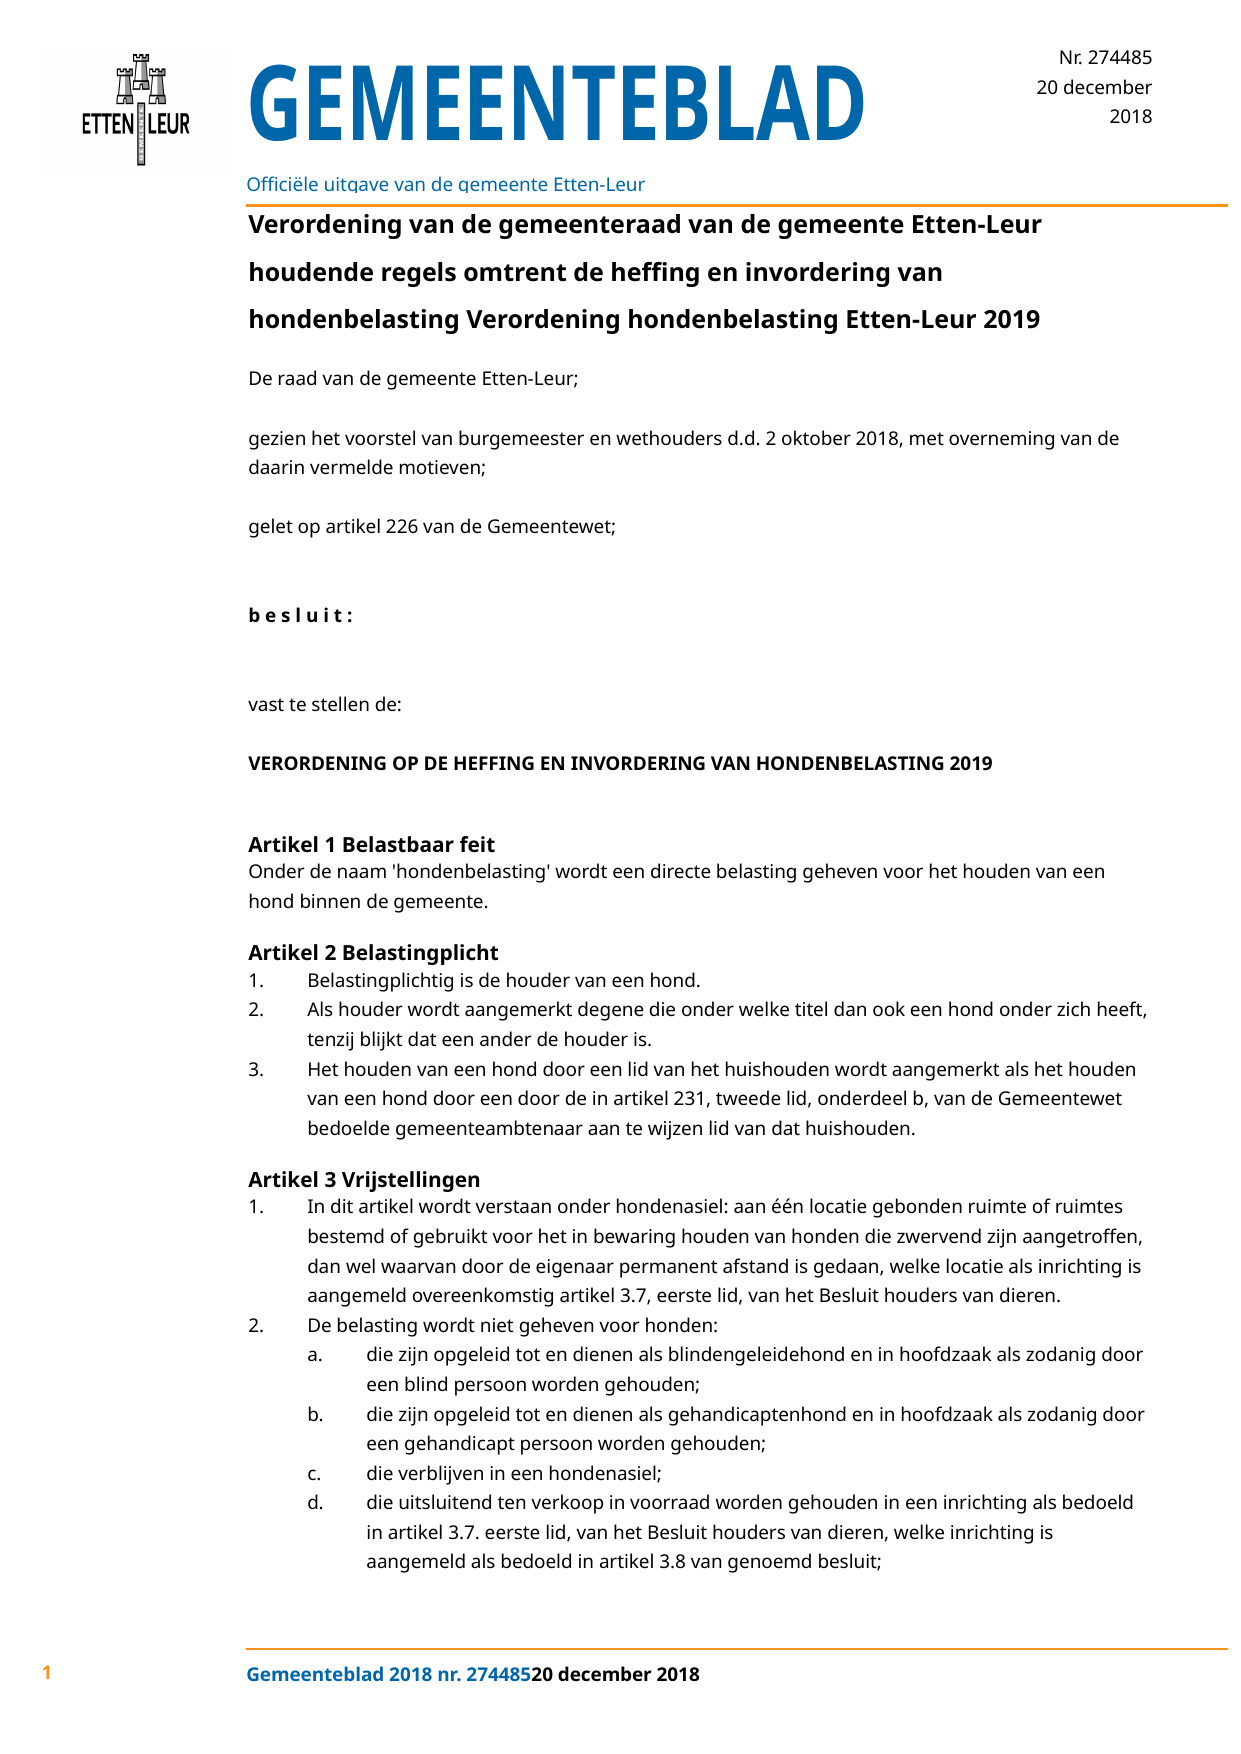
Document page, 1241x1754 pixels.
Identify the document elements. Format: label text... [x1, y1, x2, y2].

list Als houder wordt aangemerkt degene die onder welke titel dan ook een hond onder zich heeft, tenzij blijkt dat een ander de houder is. [248, 997, 1152, 1052]
list die zijn opgeleid tot en dienen als blindengeleidehond en in hoofdzaak als zodanig door een blind persoon worden gehouden; [307, 1342, 1152, 1397]
list die zijn opgeleid tot en dienen als gehandicaptenhond en in hoofdzaak als zodanig door een gehandicapt persoon worden gehouden; [307, 1401, 1152, 1456]
list In dit artikel wordt verstaan onder hondenasiel: aan één locatie gebonden ruimte of ruimtes bestemd of gebruikt voor het in bewaring houden van honden die zwervend zijn aangetroffen, dan wel waarvan door de eigenaar permanent afstand is gedaan, welke locatie als inrichting is aangemeld overeenkomstig artikel 3.7, eerste lid, van het Besluit houders van dieren. [248, 1194, 1152, 1308]
text b e s l u i t : [248, 602, 1152, 628]
list Belastingplichtig is de houder van een hond. [248, 967, 1152, 993]
picture [41, 47, 231, 172]
list die verblijven in een hondenasiel; [307, 1460, 1152, 1486]
list die uitsluitend ten verkoop in voorraad worden gehouden in een inrichting als bedoeld in artikel 3.7. eerste lid, van het Besluit houders van dieren, welke inrichting is aangemeld als bedoeld in artikel 3.8 van genoemd besluit; [307, 1489, 1152, 1574]
text Verordening van de gemeenteraad van de gemeente Etten-Leur houdende regels omtrent de heffing en invordering van hondenbelasting Verordening hondenbelasting Etten-Leur 2019 [248, 207, 1152, 336]
text Artikel 3 Vrijstellingen [248, 1165, 1152, 1194]
text gelet op artikel 226 van de Gemeentewet; [248, 513, 1152, 539]
text Artikel 1 Belastbaar feit [248, 830, 1152, 858]
list De belasting wordt niet geheven voor honden: [248, 1312, 1152, 1338]
text Onder de naam 'hondenbelasting' wordt een directe belasting geheven voor het houden van een hond binnen de gemeente. [248, 858, 1152, 914]
list Het houden van een hond door een lid van het huishouden wordt aangemerkt als het houden van een hond door een door de in artikel 231, tweede lid, onderdeel b, van de Gemeentewet bedoelde gemeenteambtenaar aan te wijzen lid van dat huishouden. [248, 1056, 1152, 1141]
text vast te stellen de: [248, 691, 1152, 717]
text VERORDENING OP DE HEFFING EN INVORDERING VAN HONDENBELASTING 2019 [248, 750, 1152, 776]
text Artikel 2 Belastingplicht [248, 938, 1152, 967]
text gezien het voorstel van burgemeester en wethouders d.d. 2 oktober 2018, met overneming van de daarin vermelde motieven; [248, 425, 1152, 480]
text De raad van de gemeente Etten-Leur; [248, 366, 1152, 391]
